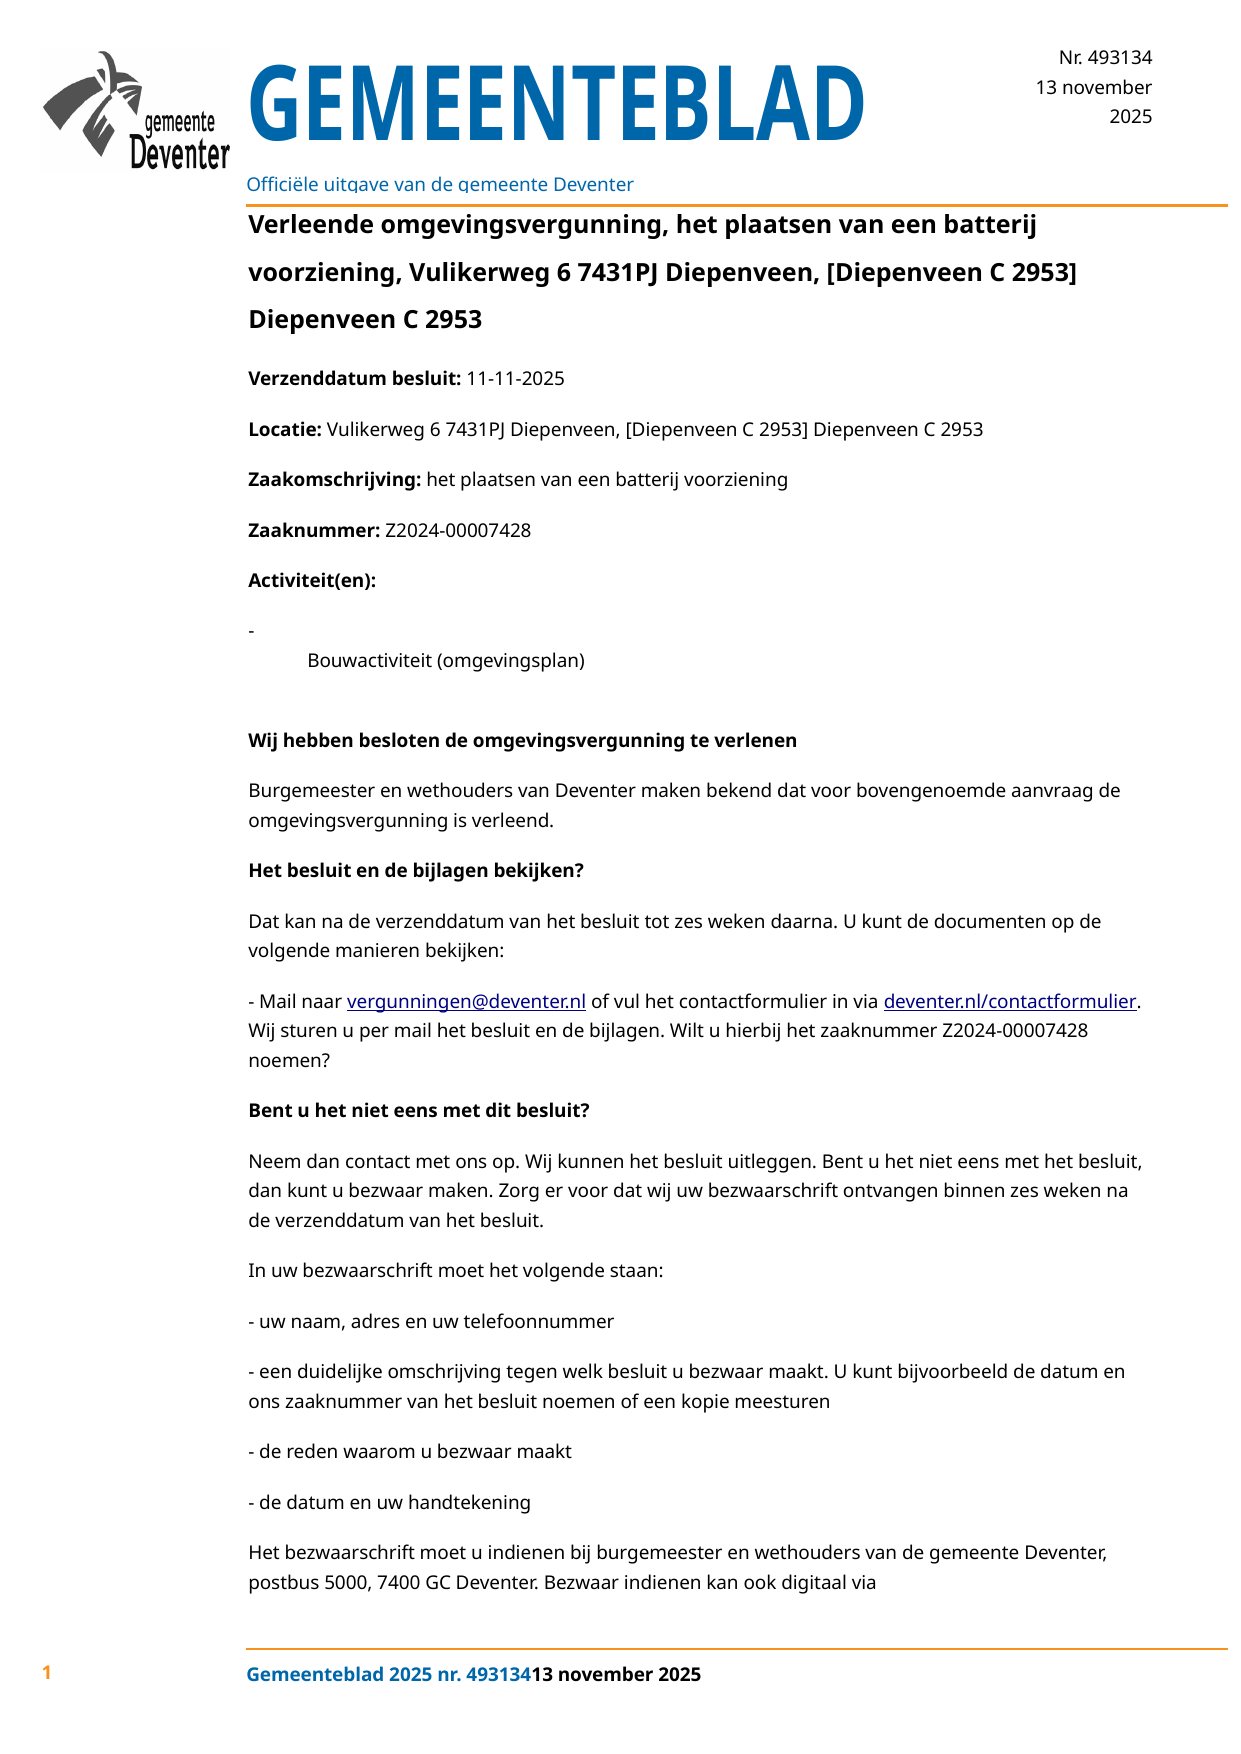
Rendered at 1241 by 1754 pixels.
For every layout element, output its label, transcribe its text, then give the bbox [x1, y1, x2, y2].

text Locatie: Vulikerweg 6 7431PJ Diepenveen, [Diepenveen C 2953] Diepenveen C 2953 [248, 416, 1152, 442]
text In uw bezwaarschrift moet het volgende staan: [248, 1258, 1152, 1283]
text - de reden waarom u bezwaar maakt [248, 1438, 1152, 1464]
list Bouwactiviteit (omgevingsplan) [248, 647, 1152, 673]
text - uw naam, adres en uw telefoonnummer [248, 1308, 1152, 1334]
text Neem dan contact met ons op. Wij kunnen het besluit uitleggen. Bent u het niet eens met het besluit, dan kunt u bezwaar maken. Zorg er voor dat wij uw bezwaarschrift ontvangen binnen zes weken na de verzenddatum van het besluit. [248, 1148, 1152, 1233]
text Zaakomschrijving: het plaatsen van een batterij voorziening [248, 466, 1152, 492]
text Zaaknummer: Z2024-00007428 [248, 517, 1152, 542]
text Het bezwaarschrift moet u indienen bij burgemeester en wethouders van de gemeente Deventer, postbus 5000, 7400 GC Deventer. Bezwaar indienen kan ook digitaal via [248, 1539, 1152, 1594]
text Dat kan na de verzenddatum van het besluit tot zes weken daarna. U kunt de documenten op de volgende manieren bekijken: [248, 908, 1152, 963]
text Verzenddatum besluit: 11-11-2025 [248, 366, 1152, 391]
text Verleende omgevingsvergunning, het plaatsen van een batterij voorziening, Vulikerweg 6 7431PJ Diepenveen, [Diepenveen C 2953] Diepenveen C 2953 [248, 207, 1152, 336]
text Wij hebben besloten de omgevingsvergunning te verlenen [248, 727, 1152, 753]
text - Mail naar vergunningen@deventer.nl of vul het contactformulier in via deventer.nl/contactformulier. Wij sturen u per mail het besluit en de bijlagen. Wilt u hierbij het zaaknummer Z2024-00007428 noemen? [248, 988, 1152, 1073]
picture [41, 47, 231, 172]
text - een duidelijke omschrijving tegen welk besluit u bezwaar maakt. U kunt bijvoorbeeld de datum en ons zaaknummer van het besluit noemen of een kopie meesturen [248, 1358, 1152, 1414]
text Activiteit(en): [248, 567, 1152, 593]
text Het besluit en de bijlagen bekijken? [248, 858, 1152, 883]
text Bent u het niet eens met dit besluit? [248, 1098, 1152, 1123]
text Burgemeester en wethouders van Deventer maken bekend dat voor bovengenoemde aanvraag de omgevingsvergunning is verleend. [248, 778, 1152, 833]
text - de datum en uw handtekening [248, 1489, 1152, 1514]
